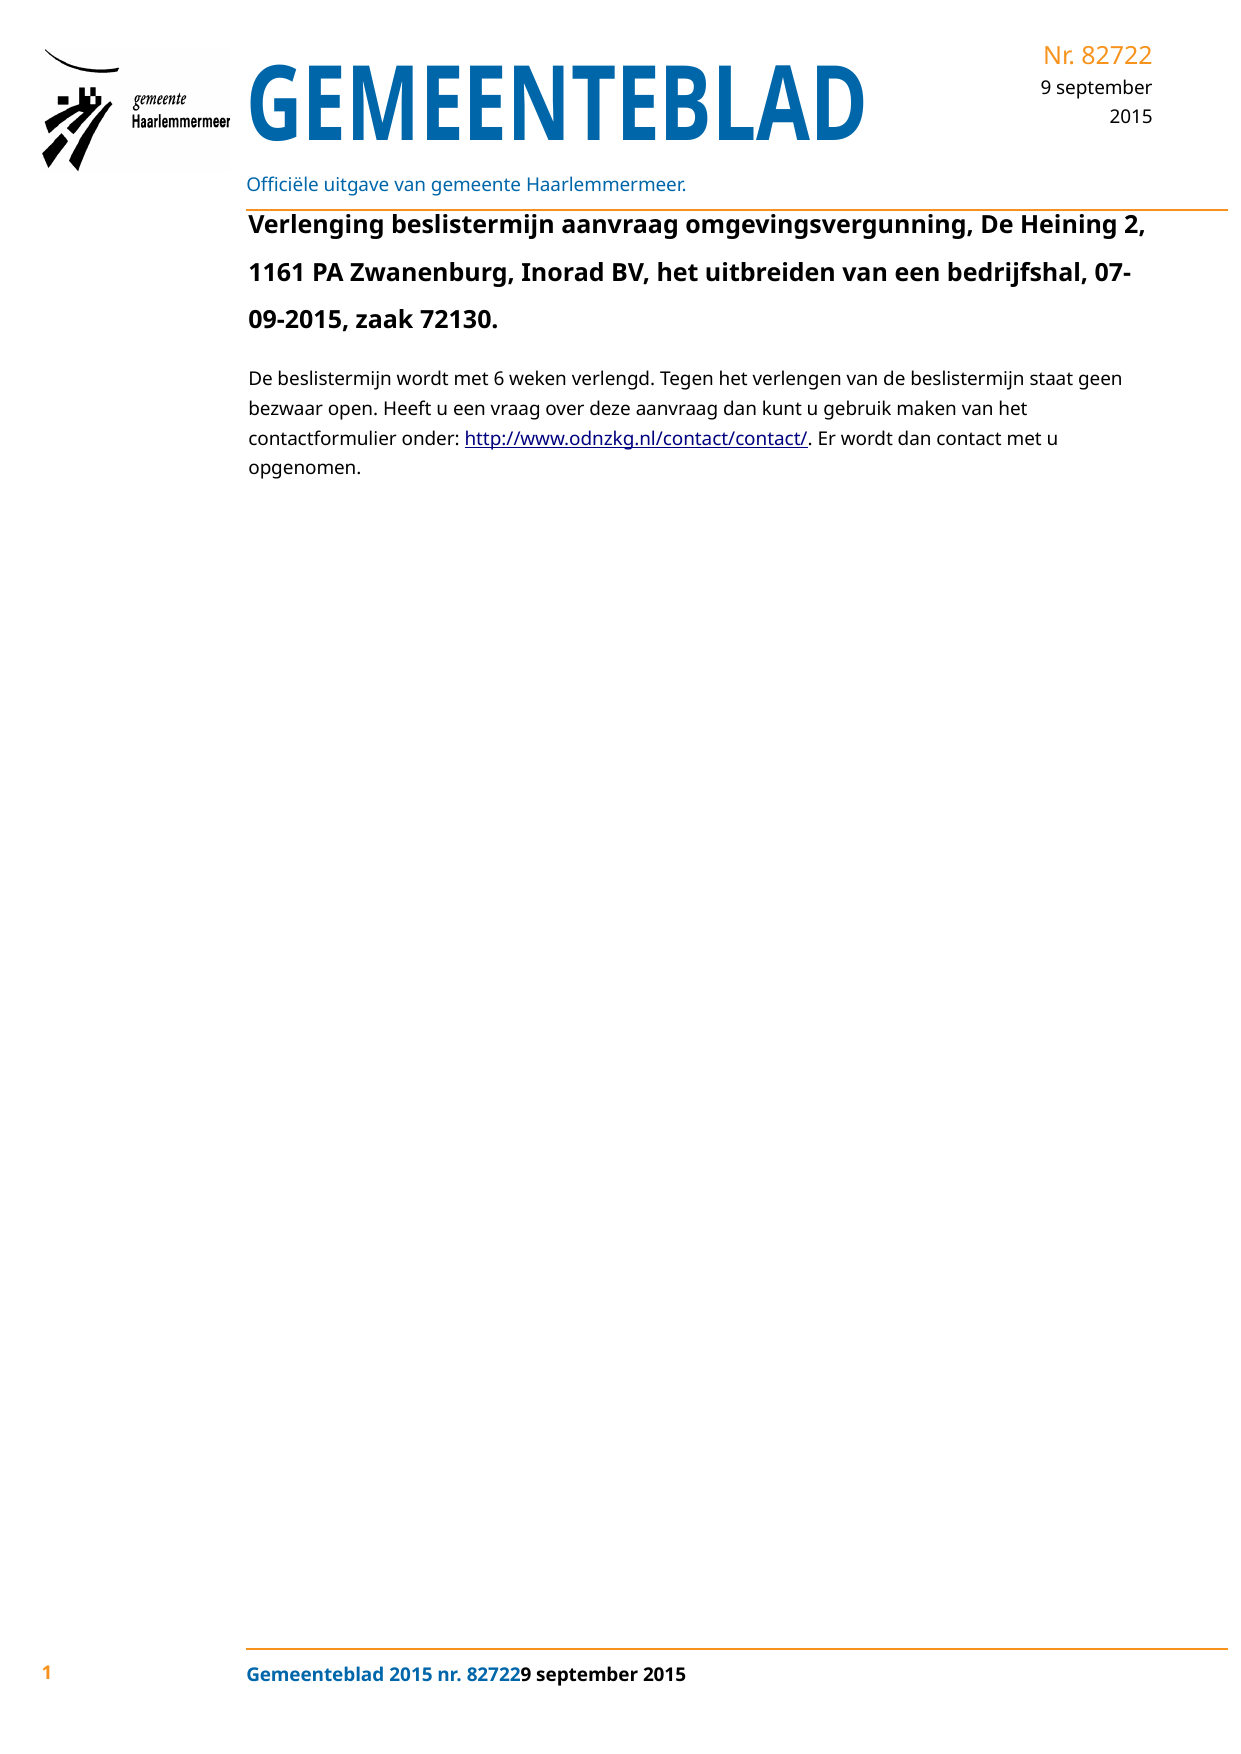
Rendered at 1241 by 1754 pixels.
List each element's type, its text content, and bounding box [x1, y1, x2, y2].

picture [41, 47, 231, 172]
text Verlenging beslistermijn aanvraag omgevingsvergunning, De Heining 2, 1161 PA Zwanenburg, Inorad BV, het uitbreiden van een bedrijfshal, 07-09-2015, zaak 72130. [248, 211, 1152, 336]
text De beslistermijn wordt met 6 weken verlengd. Tegen het verlengen van de beslistermijn staat geen bezwaar open. Heeft u een vraag over deze aanvraag dan kunt u gebruik maken van het contactformulier onder: http://www.odnzkg.nl/contact/contact/. Er wordt dan contact met u opgenomen. [248, 366, 1152, 480]
